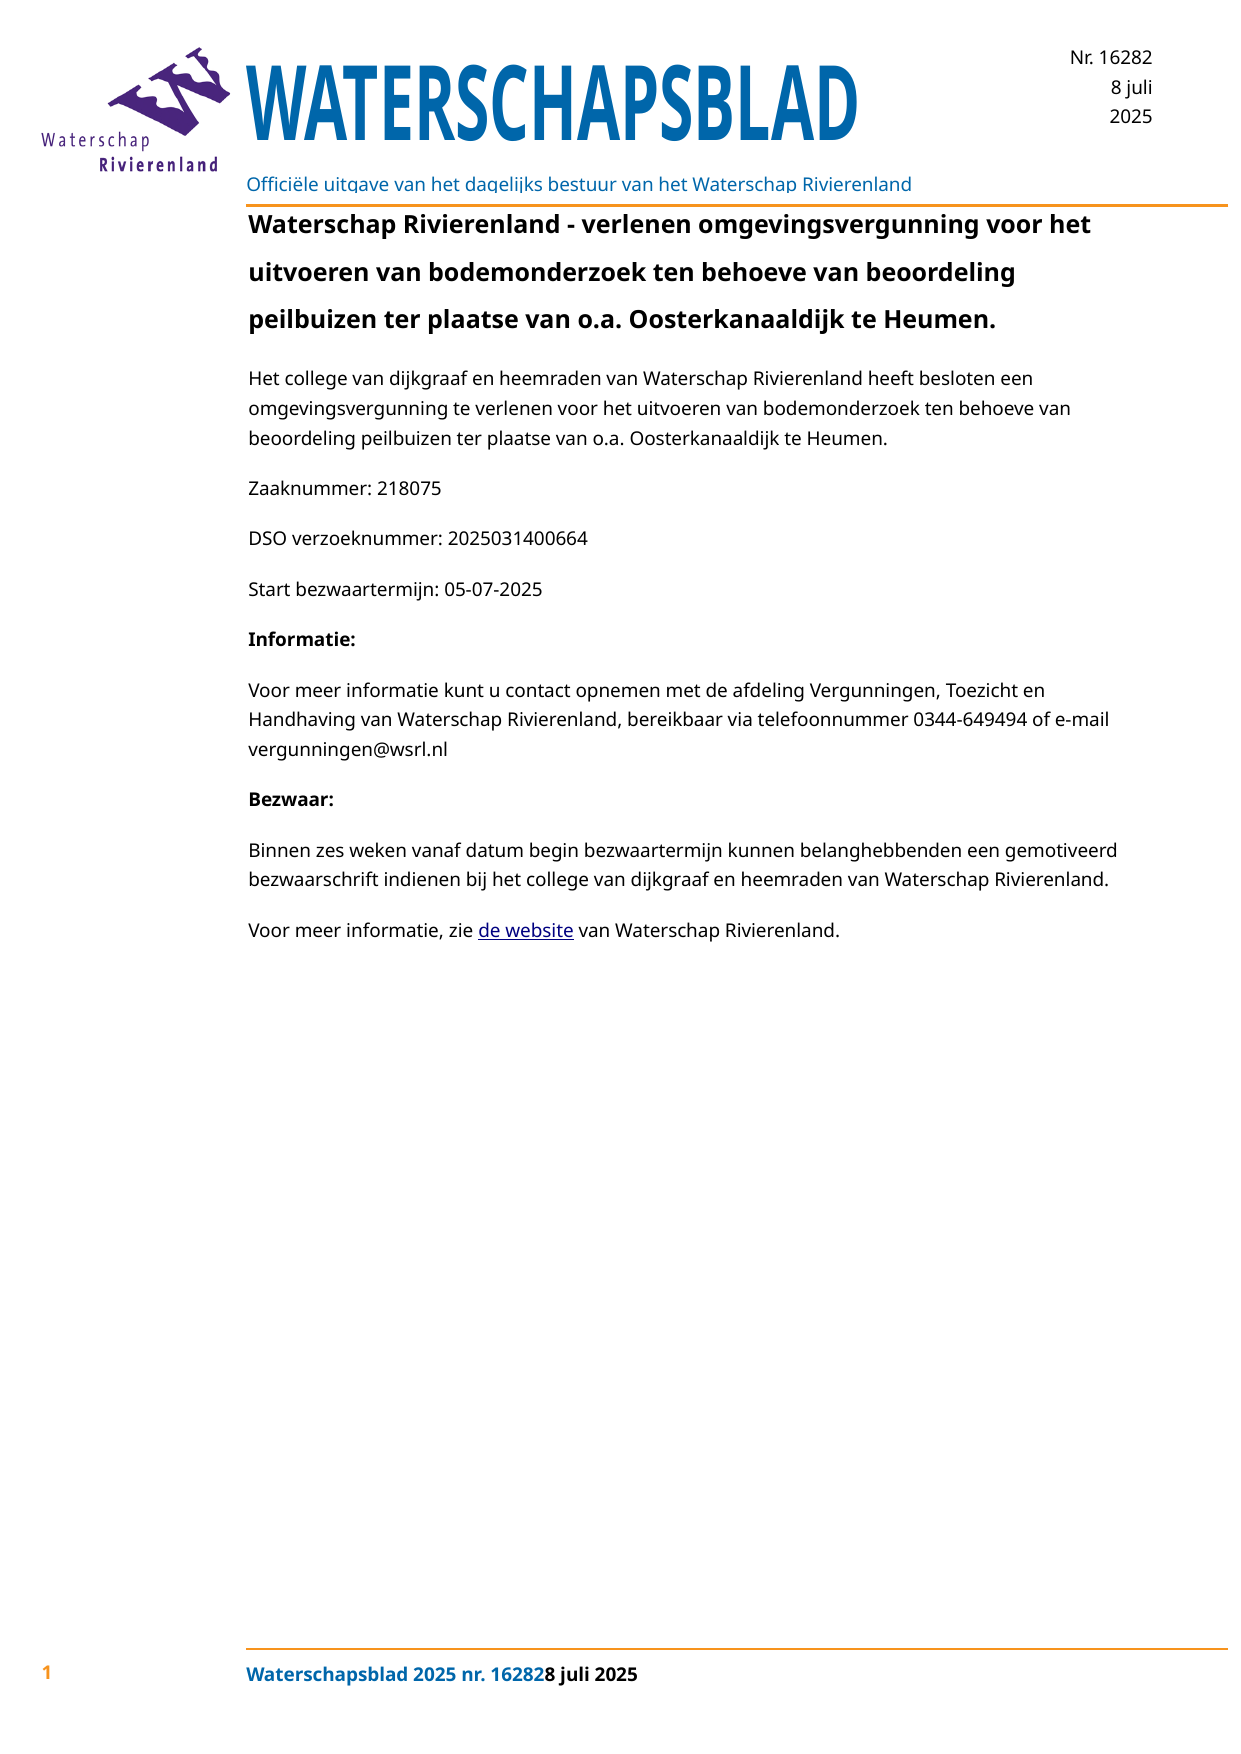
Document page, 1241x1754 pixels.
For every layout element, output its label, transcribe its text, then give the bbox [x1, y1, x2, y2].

text Bezwaar: [248, 786, 1152, 812]
text Binnen zes weken vanaf datum begin bezwaartermijn kunnen belanghebbenden een gemotiveerd bezwaarschrift indienen bij het college van dijkgraaf en heemraden van Waterschap Rivierenland. [248, 837, 1152, 892]
text Het college van dijkgraaf en heemraden van Waterschap Rivierenland heeft besloten een omgevingsvergunning te verlenen voor het uitvoeren van bodemonderzoek ten behoeve van beoordeling peilbuizen ter plaatse van o.a. Oosterkanaaldijk te Heumen. [248, 366, 1152, 450]
text Voor meer informatie kunt u contact opnemen met de afdeling Vergunningen, Toezicht en Handhaving van Waterschap Rivierenland, bereikbaar via telefoonnummer 0344-649494 of e-mail vergunningen@wsrl.nl [248, 677, 1152, 762]
text Informatie: [248, 626, 1152, 652]
text Voor meer informatie, zie de website van Waterschap Rivierenland. [248, 917, 1152, 942]
text Start bezwaartermijn: 05-07-2025 [248, 576, 1152, 602]
text DSO verzoeknummer: 2025031400664 [248, 526, 1152, 551]
picture [41, 47, 231, 172]
text Waterschap Rivierenland - verlenen omgevingsvergunning voor het uitvoeren van bodemonderzoek ten behoeve van beoordeling peilbuizen ter plaatse van o.a. Oosterkanaaldijk te Heumen. [248, 207, 1152, 336]
text Zaaknummer: 218075 [248, 475, 1152, 501]
